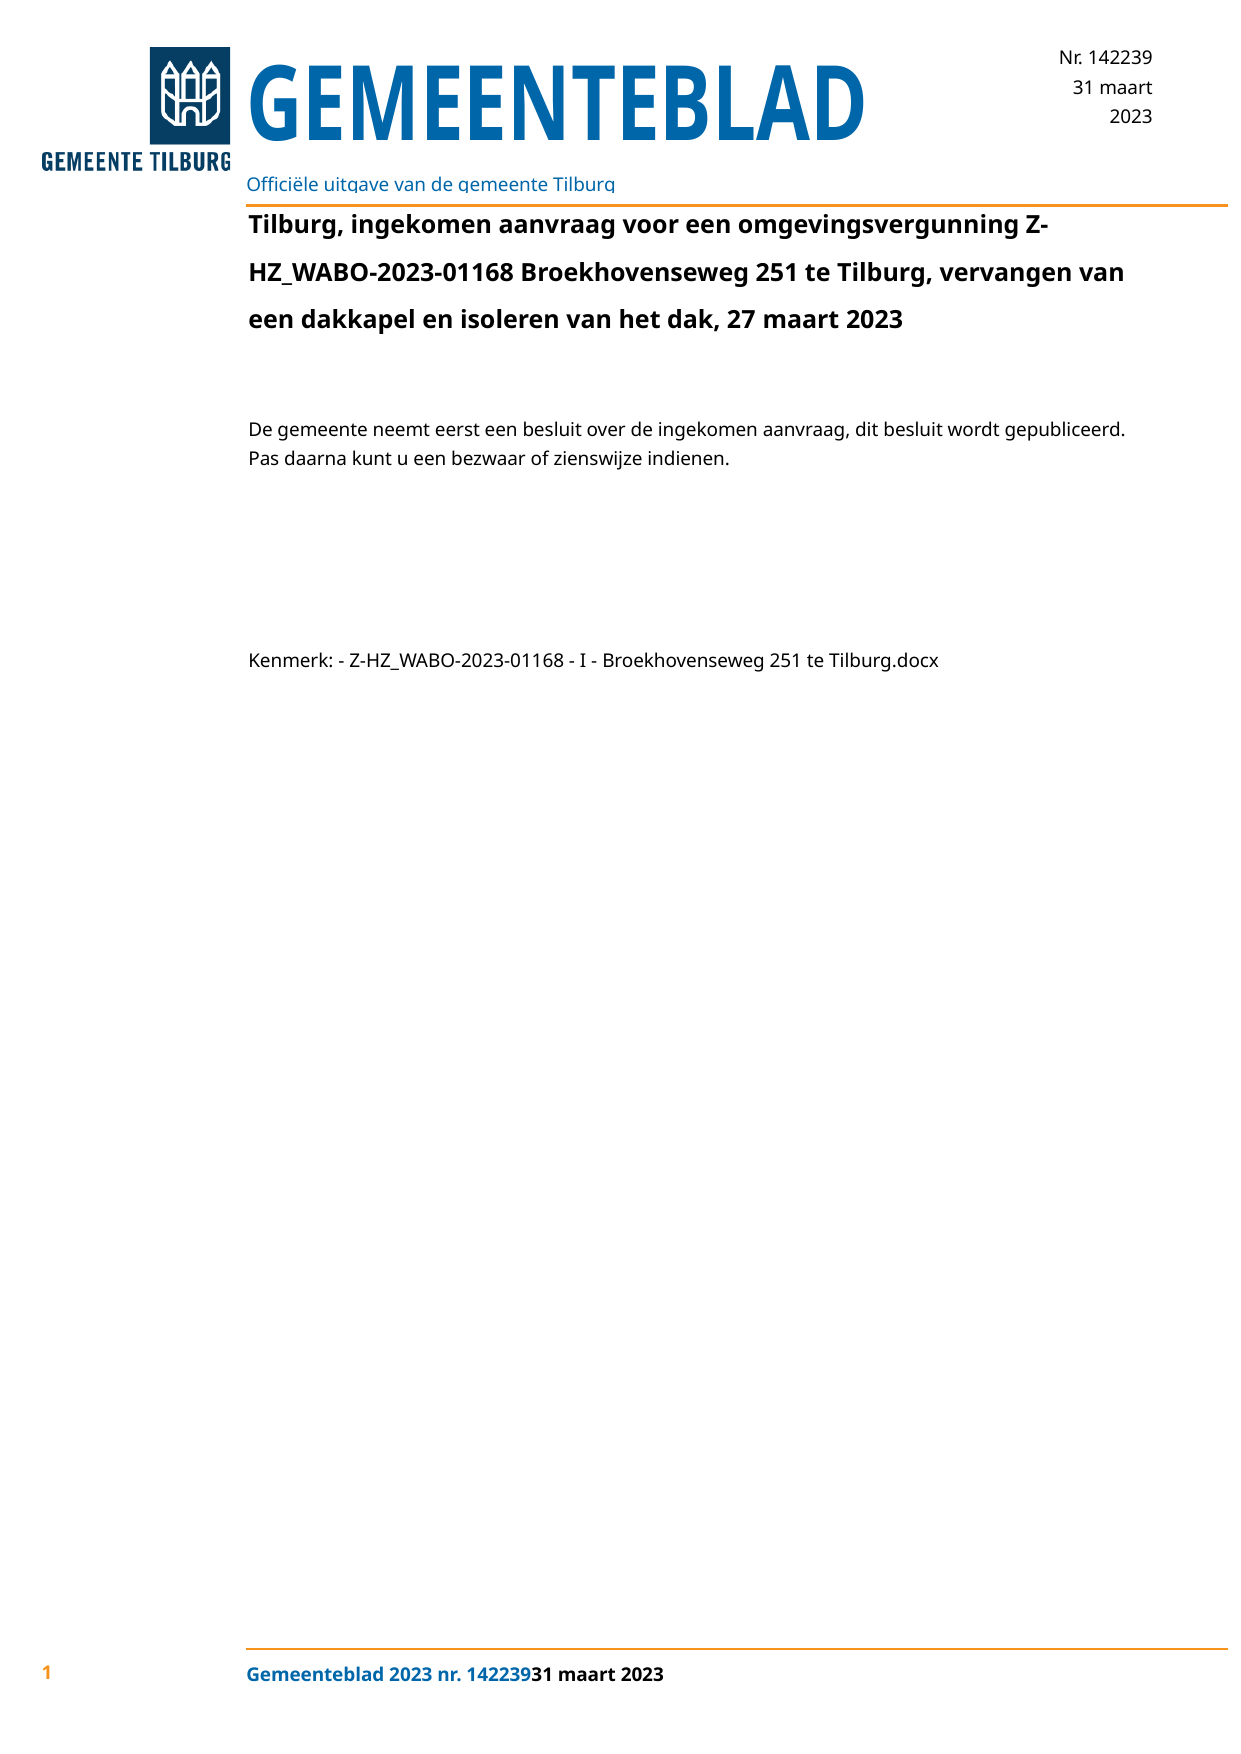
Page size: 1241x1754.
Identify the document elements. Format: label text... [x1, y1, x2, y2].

text Kenmerk: - Z-HZ_WABO-2023-01168 - I - Broekhovenseweg 251 te Tilburg.docx [248, 647, 1152, 673]
text Tilburg, ingekomen aanvraag voor een omgevingsvergunning Z-HZ_WABO-2023-01168 Broekhovenseweg 251 te Tilburg, vervangen van een dakkapel en isoleren van het dak, 27 maart 2023 [248, 207, 1152, 336]
text De gemeente neemt eerst een besluit over de ingekomen aanvraag, dit besluit wordt gepubliceerd. Pas daarna kunt u een bezwaar of zienswijze indienen. [248, 416, 1152, 471]
picture [41, 47, 231, 172]
